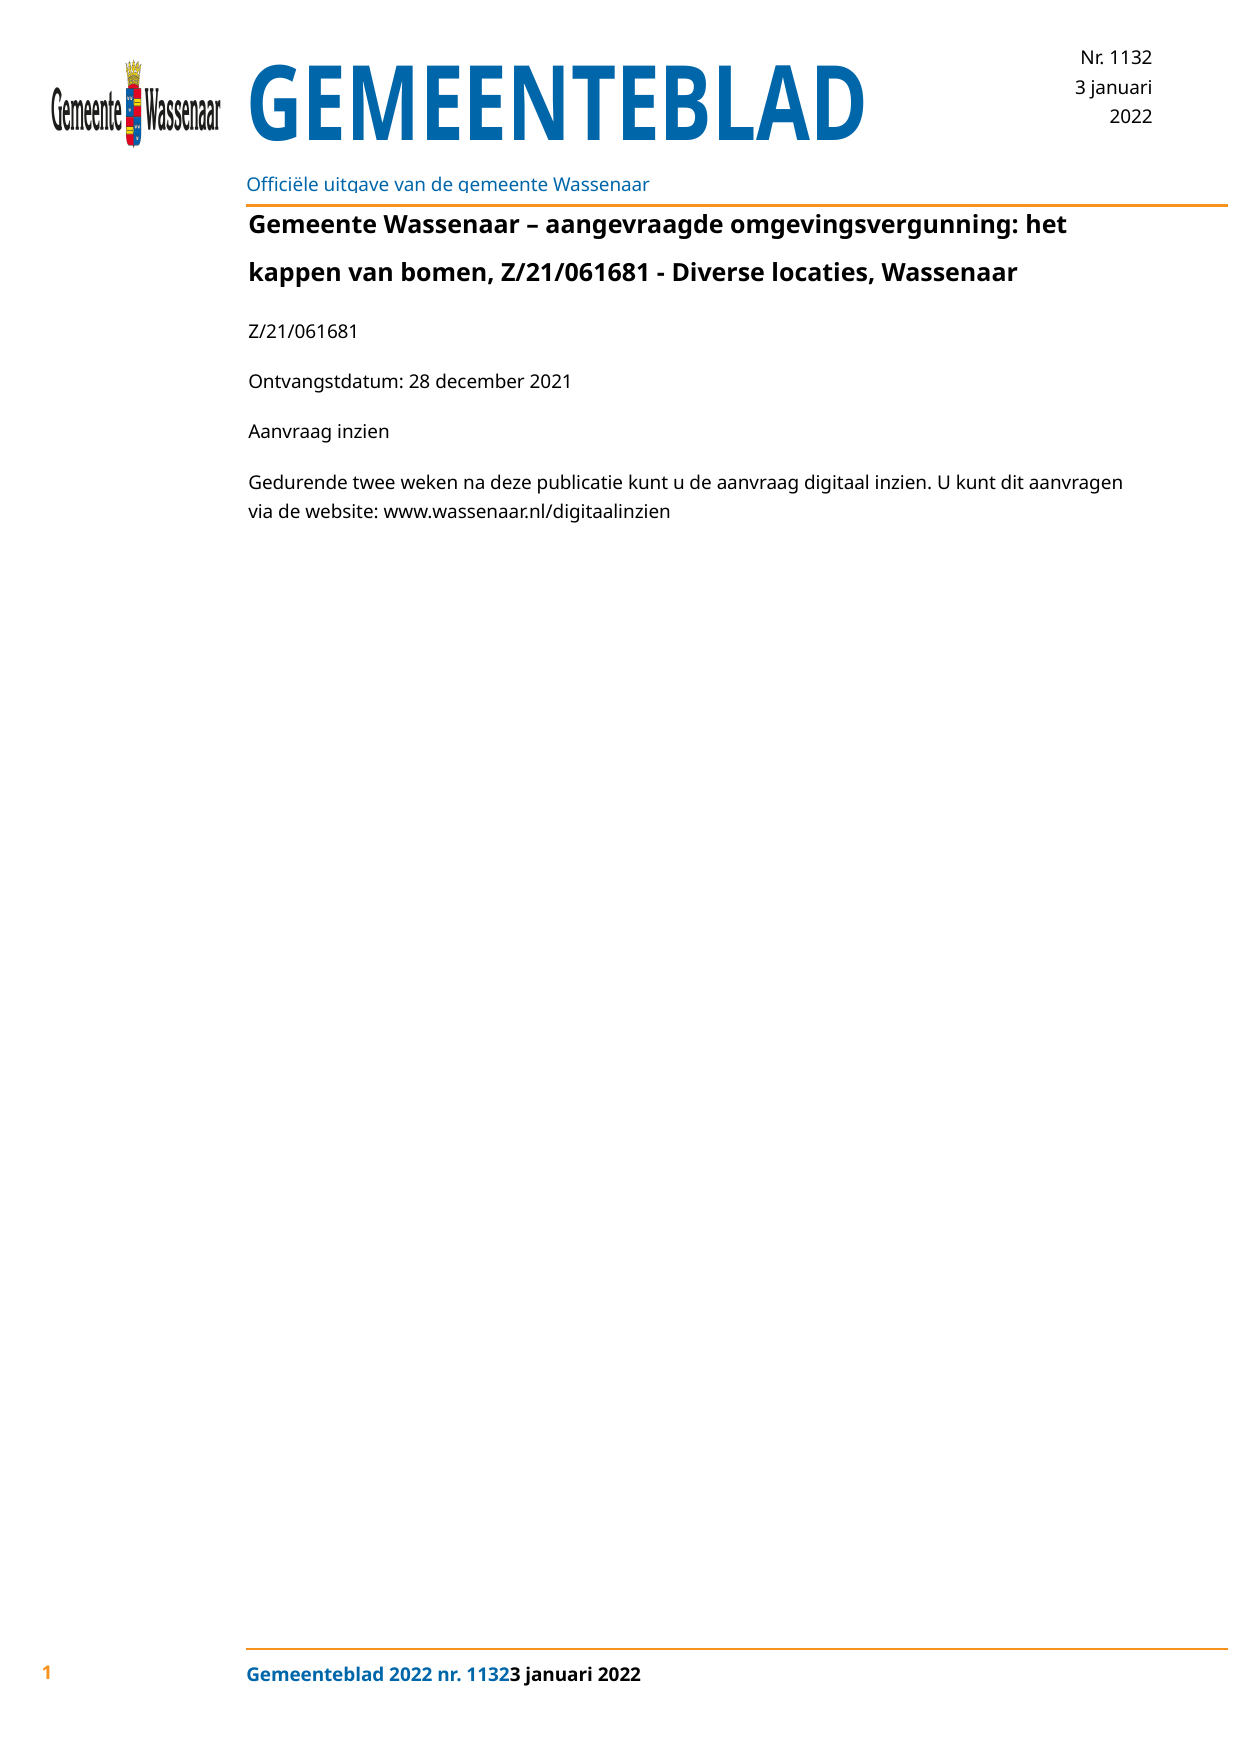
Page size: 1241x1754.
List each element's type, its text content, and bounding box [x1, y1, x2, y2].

text Aanvraag inzien [248, 419, 1152, 444]
text Ontvangstdatum: 28 december 2021 [248, 368, 1152, 394]
text Gedurende twee weken na deze publicatie kunt u de aanvraag digitaal inzien. U kunt dit aanvragen via de website: www.wassenaar.nl/digitaalinzien [248, 469, 1152, 524]
picture [41, 47, 231, 172]
text Z/21/061681 [248, 318, 1152, 344]
text Gemeente Wassenaar – aangevraagde omgevingsvergunning: het kappen van bomen, Z/21/061681 - Diverse locaties, Wassenaar [248, 207, 1152, 288]
